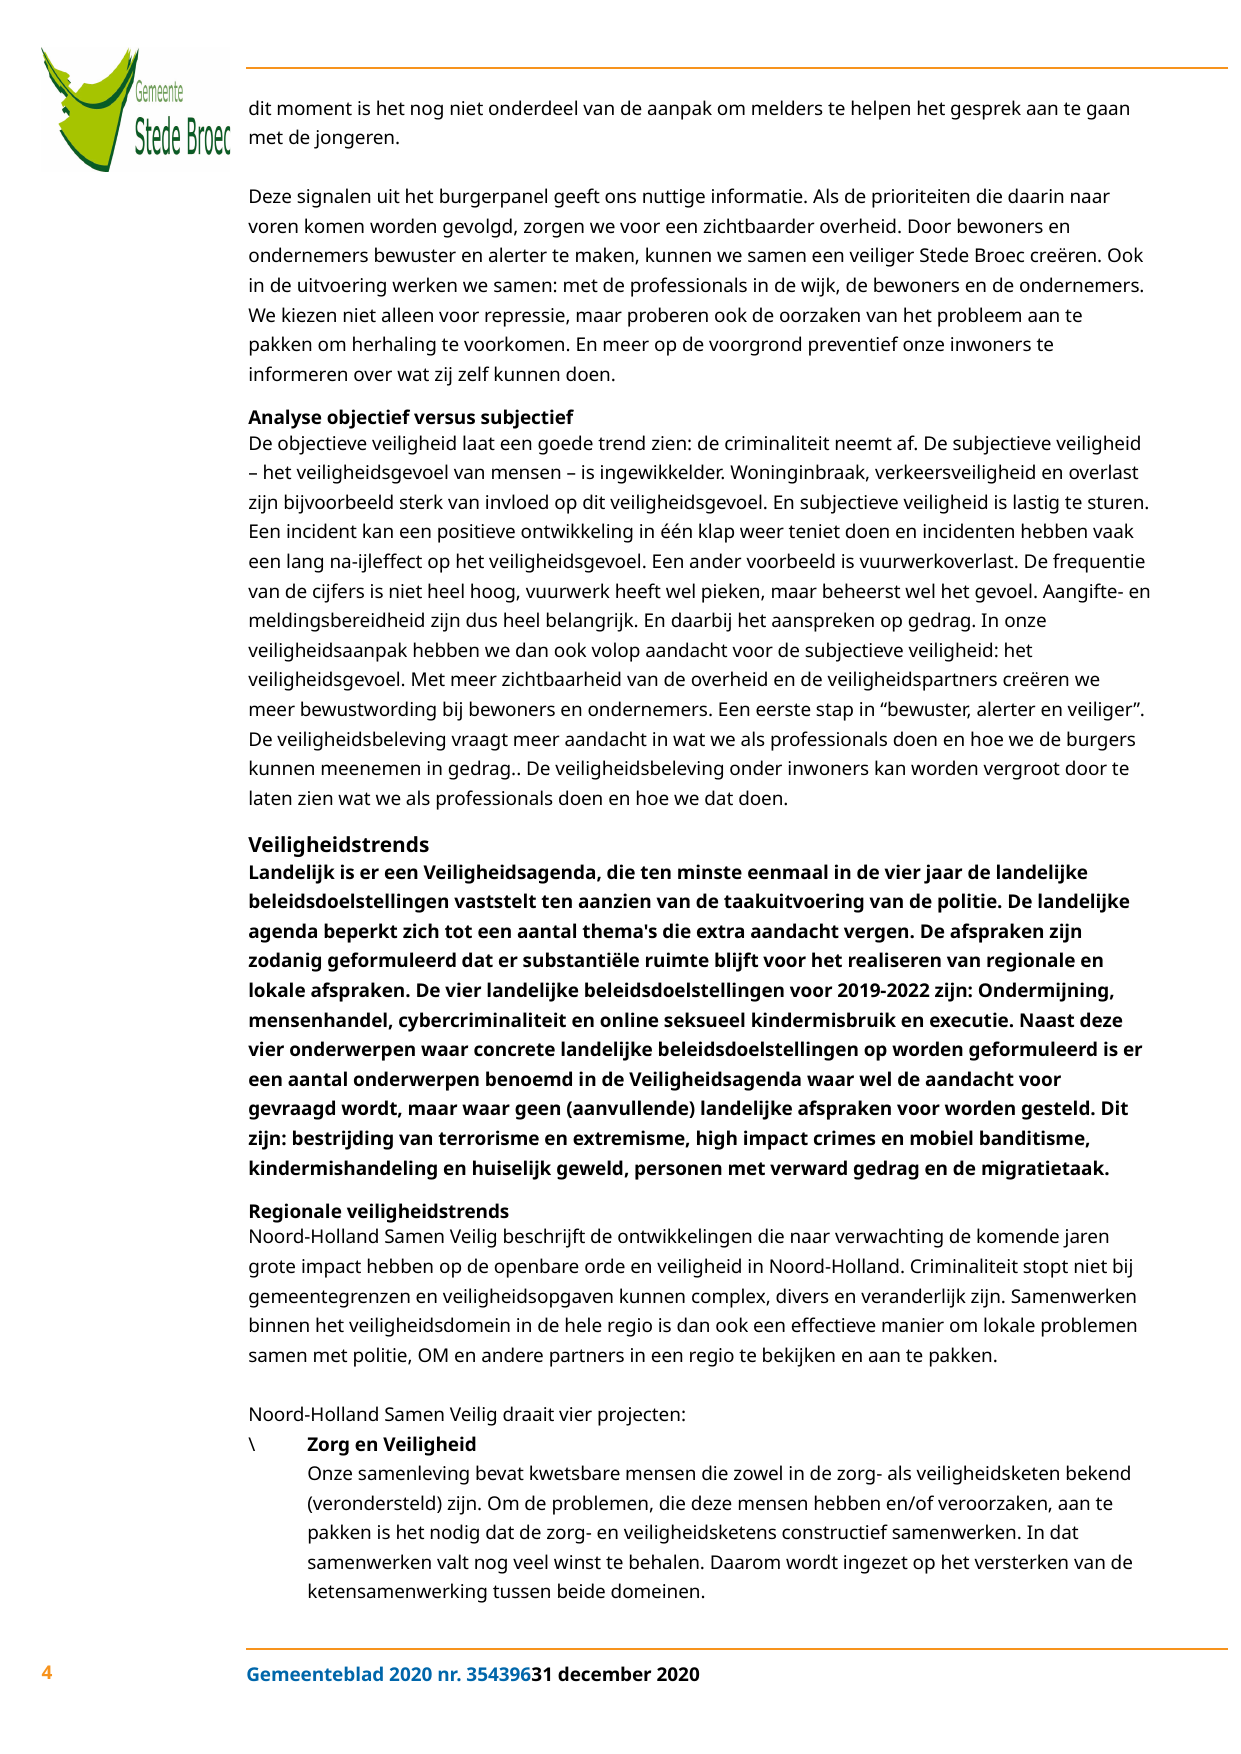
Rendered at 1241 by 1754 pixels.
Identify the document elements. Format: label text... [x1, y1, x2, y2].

list Onze samenleving bevat kwetsbare mensen die zowel in de zorg- als veiligheidsketen bekend (verondersteld) zijn. Om de problemen, die deze mensen hebben en/of veroorzaken, aan te pakken is het nodig dat de zorg- en veiligheidsketens constructief samenwerken. In dat samenwerken valt nog veel winst te behalen. Daarom wordt ingezet op het versterken van de ketensamenwerking tussen beide domeinen. [248, 1460, 1152, 1604]
text Noord-Holland Samen Veilig draait vier projecten: [248, 1401, 1152, 1427]
text Noord-Holland Samen Veilig beschrijft de ontwikkelingen die naar verwachting de komende jaren grote impact hebben op de openbare orde en veiligheid in Noord-Holland. Criminaliteit stopt niet bij gemeentegrenzen en veiligheidsopgaven kunnen complex, divers en veranderlijk zijn. Samenwerken binnen het veiligheidsdomein in de hele regio is dan ook een effectieve manier om lokale problemen samen met politie, OM en andere partners in een regio te bekijken en aan te pakken. [248, 1224, 1152, 1368]
text Veiligheidstrends [248, 831, 1152, 859]
text Landelijk is er een Veiligheidsagenda, die ten minste eenmaal in de vier jaar de landelijke beleidsdoelstellingen vaststelt ten aanzien van de taakuitvoering van de politie. De landelijke agenda beperkt zich tot een aantal thema's die extra aandacht vergen. De afspraken zijn zodanig geformuleerd dat er substantiële ruimte blijft voor het realiseren van regionale en lokale afspraken. De vier landelijke beleidsdoelstellingen voor 2019-2022 zijn: Ondermijning, mensenhandel, cybercriminaliteit en online seksueel kindermisbruik en executie. Naast deze vier onderwerpen waar concrete landelijke beleidsdoelstellingen op worden geformuleerd is er een aantal onderwerpen benoemd in de Veiligheidsagenda waar wel de aandacht voor gevraagd wordt, maar waar geen (aanvullende) landelijke afspraken voor worden gesteld. Dit zijn: bestrijding van terrorisme en extremisme, high impact crimes en mobiel banditisme, kindermishandeling en huiselijk geweld, personen met verward gedrag en de migratietaak. [248, 859, 1152, 1181]
text Deze signalen uit het burgerpanel geeft ons nuttige informatie. Als de prioriteiten die daarin naar voren komen worden gevolgd, zorgen we voor een zichtbaarder overheid. Door bewoners en ondernemers bewuster en alerter te maken, kunnen we samen een veiliger Stede Broec creëren. Ook in de uitvoering werken we samen: met de professionals in de wijk, de bewoners en de ondernemers. We kiezen niet alleen voor repressie, maar proberen ook de oorzaken van het probleem aan te pakken om herhaling te voorkomen. En meer op de voorgrond preventief onze inwoners te informeren over wat zij zelf kunnen doen. [248, 183, 1152, 387]
text De objectieve veiligheid laat een goede trend zien: de criminaliteit neemt af. De subjectieve veiligheid – het veiligheidsgevoel van mensen – is ingewikkelder. Woninginbraak, verkeersveiligheid en overlast zijn bijvoorbeeld sterk van invloed op dit veiligheidsgevoel. En subjectieve veiligheid is lastig te sturen. Een incident kan een positieve ontwikkeling in één klap weer teniet doen en incidenten hebben vaak een lang na-ijleffect op het veiligheidsgevoel. Een ander voorbeeld is vuurwerkoverlast. De frequentie van de cijfers is niet heel hoog, vuurwerk heeft wel pieken, maar beheerst wel het gevoel. Aangifte- en meldingsbereidheid zijn dus heel belangrijk. En daarbij het aanspreken op gedrag. In onze veiligheidsaanpak hebben we dan ook volop aandacht voor de subjectieve veiligheid: het veiligheidsgevoel. Met meer zichtbaarheid van de overheid en de veiligheidspartners creëren we meer bewustwording bij bewoners en ondernemers. Een eerste stap in “bewuster, alerter en veiliger”. De veiligheidsbeleving vraagt meer aandacht in wat we als professionals doen en hoe we de burgers kunnen meenemen in gedrag.. De veiligheidsbeleving onder inwoners kan worden vergroot door te laten zien wat we als professionals doen en hoe we dat doen. [248, 430, 1152, 811]
list Zorg en Veiligheid [248, 1431, 1152, 1456]
text Regionale veiligheidstrends [248, 1198, 1152, 1224]
picture [41, 47, 231, 172]
text Analyse objectief versus subjectief [248, 404, 1152, 430]
text dit moment is het nog niet onderdeel van de aanpak om melders te helpen het gesprek aan te gaan met de jongeren. [248, 95, 1152, 150]
